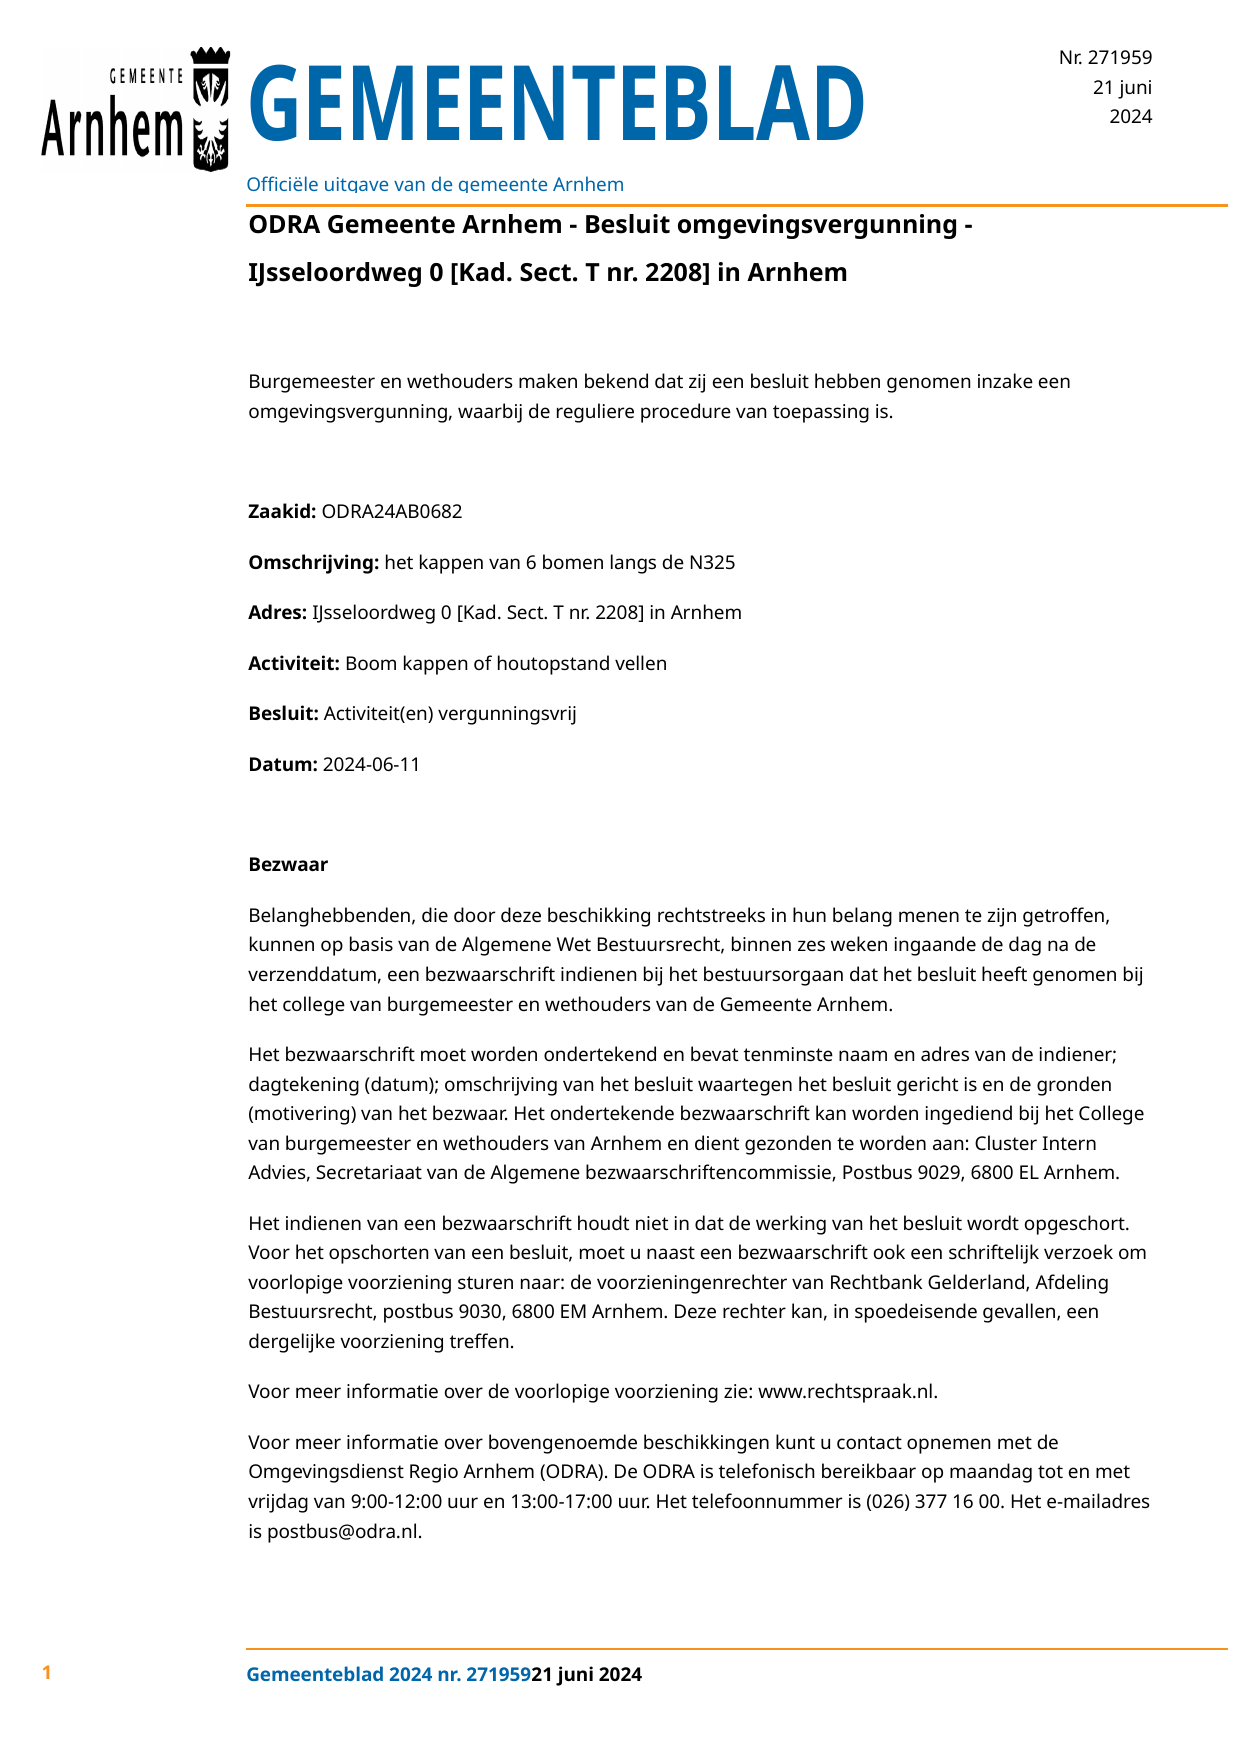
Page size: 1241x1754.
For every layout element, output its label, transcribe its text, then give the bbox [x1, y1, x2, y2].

picture [41, 47, 231, 172]
text Zaakid: ODRA24AB0682 [248, 499, 1152, 524]
text Voor meer informatie over bovengenoemde beschikkingen kunt u contact opnemen met de Omgevingsdienst Regio Arnhem (ODRA). De ODRA is telefonisch bereikbaar op maandag tot en met vrijdag van 9:00-12:00 uur en 13:00-17:00 uur. Het telefoonnummer is (026) 377 16 00. Het e-mailadres is postbus@odra.nl. [248, 1429, 1152, 1544]
text Bezwaar [248, 852, 1152, 877]
text Burgemeester en wethouders maken bekend dat zij een besluit hebben genomen inzake een omgevingsvergunning, waarbij de reguliere procedure van toepassing is. [248, 368, 1152, 424]
text Het indienen van een bezwaarschrift houdt niet in dat de werking van het besluit wordt opgeschort. Voor het opschorten van een besluit, moet u naast een bezwaarschrift ook een schriftelijk verzoek om voorlopige voorziening sturen naar: de voorzieningenrechter van Rechtbank Gelderland, Afdeling Bestuursrecht, postbus 9030, 6800 EM Arnhem. Deze rechter kan, in spoedeisende gevallen, een dergelijke voorziening treffen. [248, 1210, 1152, 1354]
text ODRA Gemeente Arnhem - Besluit omgevingsvergunning - IJsseloordweg 0 [Kad. Sect. T nr. 2208] in Arnhem [248, 207, 1152, 288]
text Het bezwaarschrift moet worden ondertekend en bevat tenminste naam en adres van de indiener; dagtekening (datum); omschrijving van het besluit waartegen het besluit gericht is en de gronden (motivering) van het bezwaar. Het ondertekende bezwaarschrift kan worden ingediend bij het College van burgemeester en wethouders van Arnhem en dient gezonden te worden aan: Cluster Intern Advies, Secretariaat van de Algemene bezwaarschriftencommissie, Postbus 9029, 6800 EL Arnhem. [248, 1041, 1152, 1185]
text Voor meer informatie over de voorlopige voorziening zie: www.rechtspraak.nl. [248, 1379, 1152, 1404]
text Belanghebbenden, die door deze beschikking rechtstreeks in hun belang menen te zijn getroffen, kunnen op basis van de Algemene Wet Bestuursrecht, binnen zes weken ingaande de dag na de verzenddatum, een bezwaarschrift indienen bij het bestuursorgaan dat het besluit heeft genomen bij het college van burgemeester en wethouders van de Gemeente Arnhem. [248, 902, 1152, 1017]
text Omschrijving: het kappen van 6 bomen langs de N325 [248, 549, 1152, 575]
text Activiteit: Boom kappen of houtopstand vellen [248, 650, 1152, 676]
text Adres: IJsseloordweg 0 [Kad. Sect. T nr. 2208] in Arnhem [248, 599, 1152, 625]
text Datum: 2024-06-11 [248, 751, 1152, 777]
text Besluit: Activiteit(en) vergunningsvrij [248, 700, 1152, 726]
